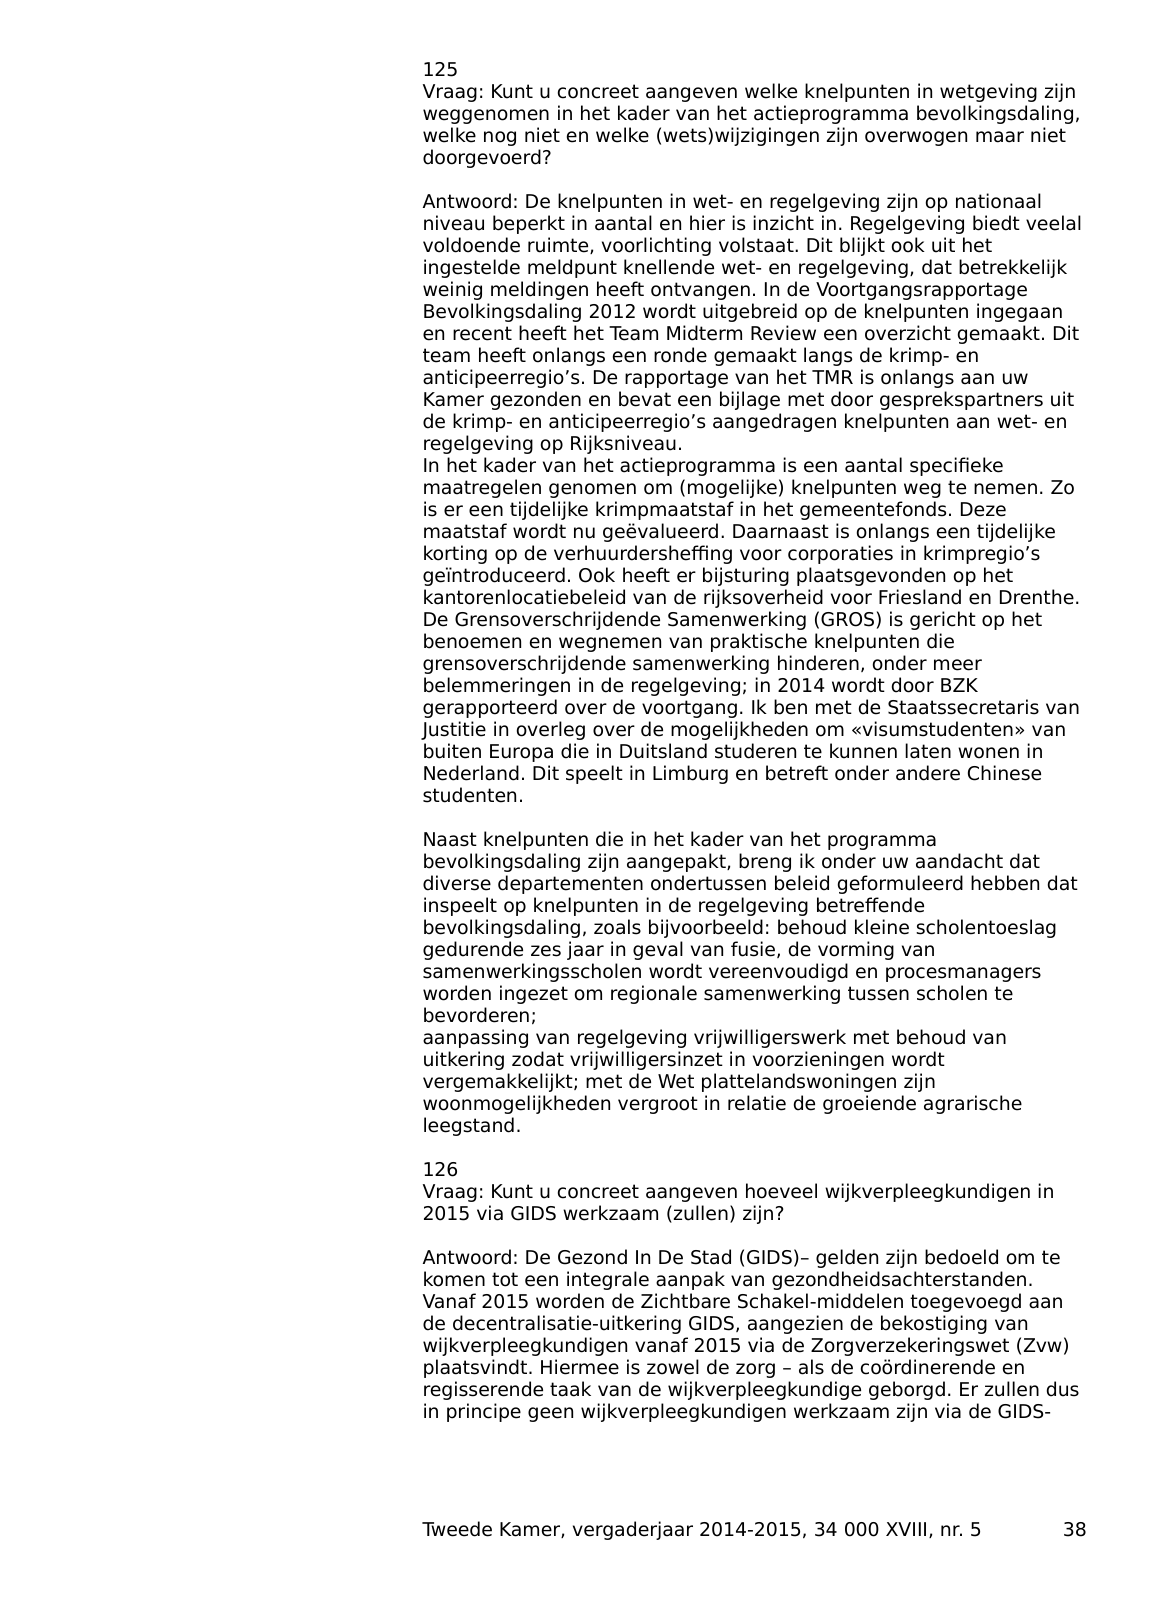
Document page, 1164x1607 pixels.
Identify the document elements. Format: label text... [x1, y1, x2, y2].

text Vraag: Kunt u concreet aangeven welke knelpunten in wetgeving zijn weggenomen in het kader van het actieprogramma bevolkingsdaling, welke nog niet en welke (wets)wijzigingen zijn overwogen maar niet doorgevoerd? [422, 81, 1087, 169]
text aanpassing van regelgeving vrijwilligerswerk met behoud van uitkering zodat vrijwilligersinzet in voorzieningen wordt vergemakkelijkt; met de Wet plattelandswoningen zijn woonmogelijkheden vergroot in relatie de groeiende agrarische leegstand. [422, 1027, 1087, 1136]
text 126 [422, 1159, 1087, 1181]
text 125 [422, 59, 1087, 81]
text In het kader van het actieprogramma is een aantal specifieke maatregelen genomen om (mogelijke) knelpunten weg te nemen. Zo is er een tijdelijke krimpmaatstaf in het gemeentefonds. Deze maatstaf wordt nu geëvalueerd. Daarnaast is onlangs een tijdelijke korting op de verhuurdersheffing voor corporaties in krimpregio’s geïntroduceerd. Ook heeft er bijsturing plaatsgevonden op het kantorenlocatiebeleid van de rijksoverheid voor Friesland en Drenthe. [422, 455, 1087, 609]
text De Grensoverschrijdende Samenwerking (GROS) is gericht op het benoemen en wegnemen van praktische knelpunten die grensoverschrijdende samenwerking hinderen, onder meer belemmeringen in de regelgeving; in 2014 wordt door BZK gerapporteerd over de voortgang. Ik ben met de Staatssecretaris van Justitie in overleg over de mogelijkheden om «visumstudenten» van buiten Europa die in Duitsland studeren te kunnen laten wonen in Nederland. Dit speelt in Limburg en betreft onder andere Chinese studenten. [422, 609, 1087, 807]
text Antwoord: De Gezond In De Stad (GIDS)– gelden zijn bedoeld om te komen tot een integrale aanpak van gezondheidsachterstanden. Vanaf 2015 worden de Zichtbare Schakel-middelen toegevoegd aan de decentralisatie-uitkering GIDS, aangezien de bekostiging van wijkverpleegkundigen vanaf 2015 via de Zorgverzekeringswet (Zvw) plaatsvindt. Hiermee is zowel de zorg – als de coördinerende en regisserende taak van de wijkverpleegkundige geborgd. Er zullen dus in principe geen wijkverpleegkundigen werkzaam zijn via de GIDS- [422, 1247, 1087, 1423]
text Naast knelpunten die in het kader van het programma bevolkingsdaling zijn aangepakt, breng ik onder uw aandacht dat diverse departementen ondertussen beleid geformuleerd hebben dat inspeelt op knelpunten in de regelgeving betreffende bevolkingsdaling, zoals bijvoorbeeld: behoud kleine scholentoeslag gedurende zes jaar in geval van fusie, de vorming van samenwerkingsscholen wordt vereenvoudigd en procesmanagers worden ingezet om regionale samenwerking tussen scholen te bevorderen; [422, 829, 1087, 1027]
text Antwoord: De knelpunten in wet- en regelgeving zijn op nationaal niveau beperkt in aantal en hier is inzicht in. Regelgeving biedt veelal voldoende ruimte, voorlichting volstaat. Dit blijkt ook uit het ingestelde meldpunt knellende wet- en regelgeving, dat betrekkelijk weinig meldingen heeft ontvangen. In de Voortgangsrapportage Bevolkingsdaling 2012 wordt uitgebreid op de knelpunten ingegaan en recent heeft het Team Midterm Review een overzicht gemaakt. Dit team heeft onlangs een ronde gemaakt langs de krimp- en anticipeerregio’s. De rapportage van het TMR is onlangs aan uw Kamer gezonden en bevat een bijlage met door gesprekspartners uit de krimp- en anticipeerregio’s aangedragen knelpunten aan wet- en regelgeving op Rijksniveau. [422, 191, 1087, 455]
text Vraag: Kunt u concreet aangeven hoeveel wijkverpleegkundigen in 2015 via GIDS werkzaam (zullen) zijn? [422, 1181, 1087, 1224]
